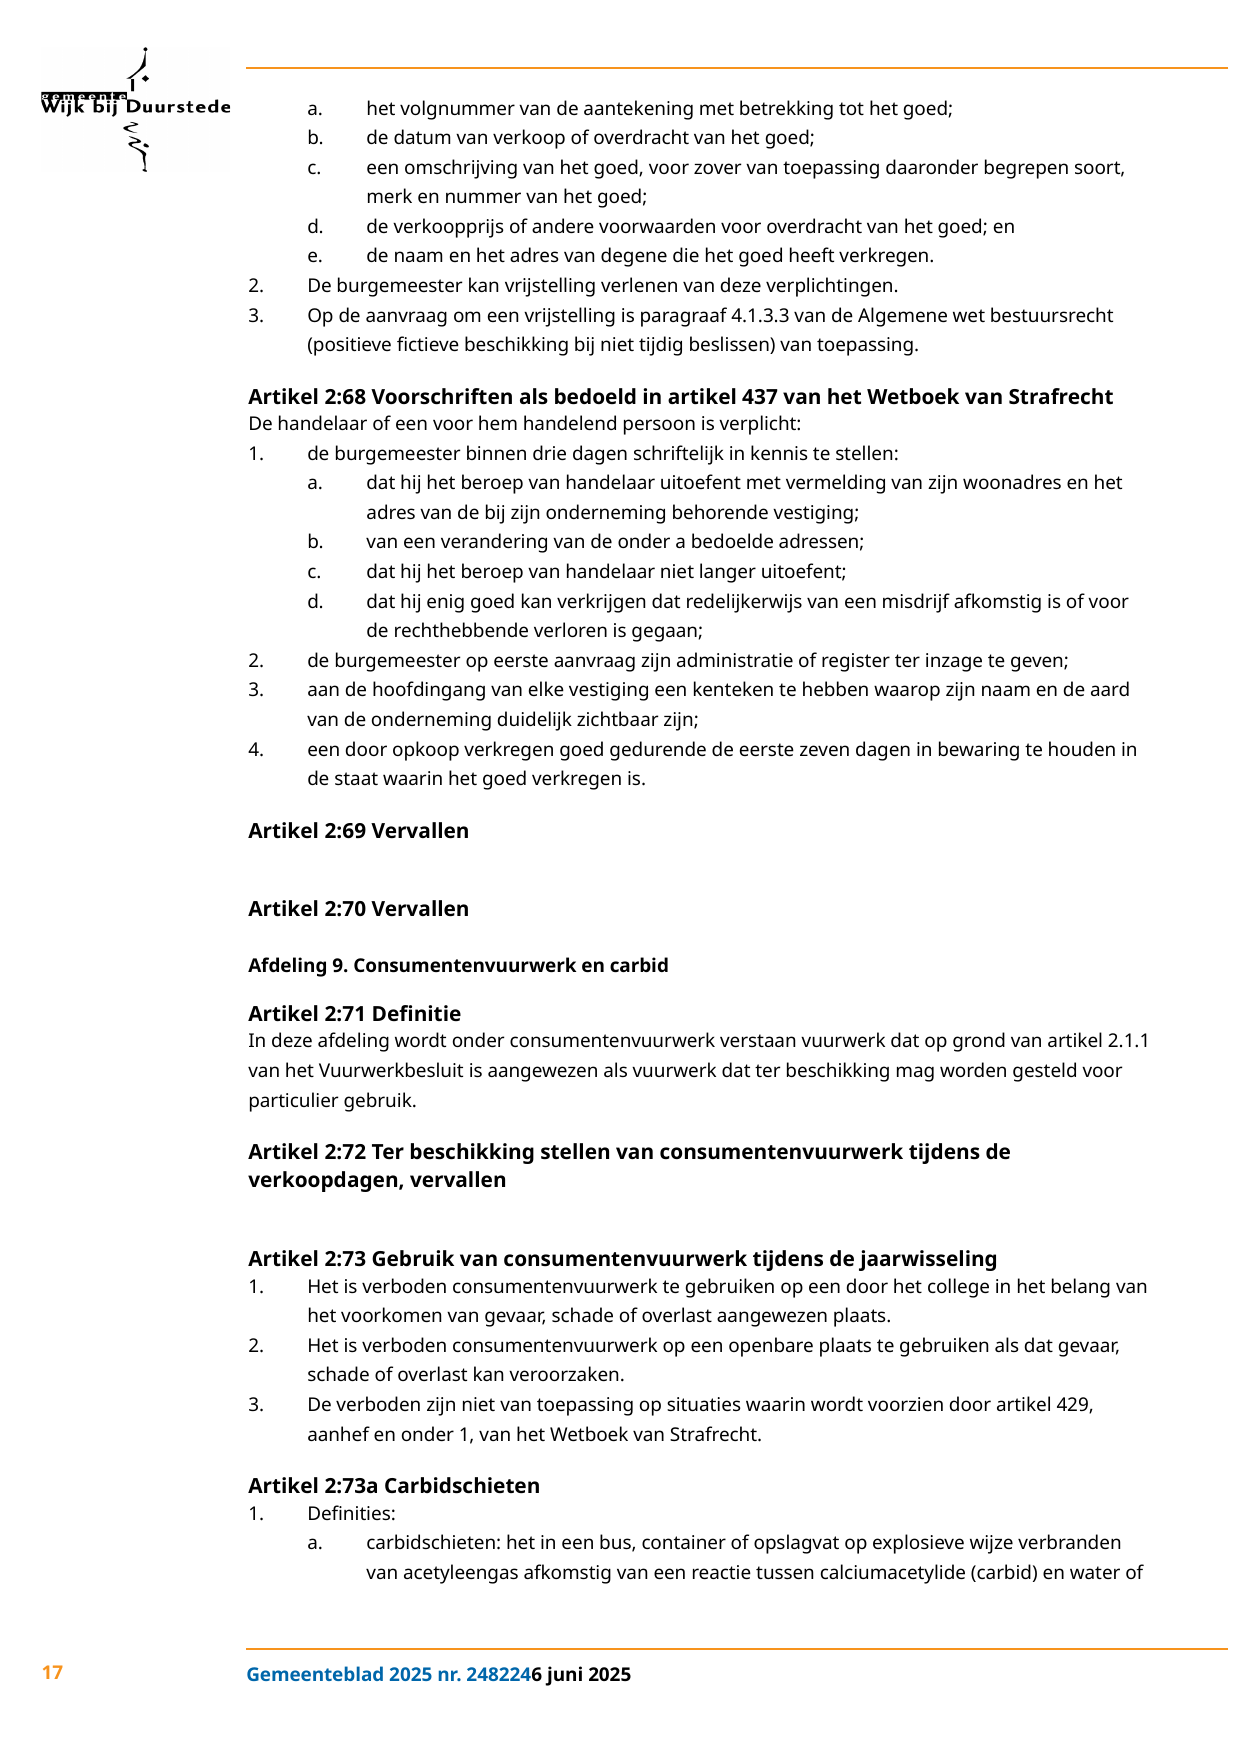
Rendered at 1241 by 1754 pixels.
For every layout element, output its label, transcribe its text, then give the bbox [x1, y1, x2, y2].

list De burgemeester kan vrijstelling verlenen van deze verplichtingen. [248, 272, 1152, 298]
list de verkoopprijs of andere voorwaarden voor overdracht van het goed; en [307, 213, 1152, 239]
text Artikel 2:69 Vervallen [248, 816, 1152, 844]
text Artikel 2:71 Definitie [248, 999, 1152, 1028]
list carbidschieten: het in een bus, container of opslagvat op explosieve wijze verbranden van acetyleengas afkomstig van een reactie tussen calciumacetylide (carbid) en water of [307, 1529, 1152, 1584]
list aan de hoofdingang van elke vestiging een kenteken te hebben waarop zijn naam en de aard van de onderneming duidelijk zichtbaar zijn; [248, 677, 1152, 732]
text De handelaar of een voor hem handelend persoon is verplicht: [248, 410, 1152, 436]
list Het is verboden consumentenvuurwerk te gebruiken op een door het college in het belang van het voorkomen van gevaar, schade of overlast aangewezen plaats. [248, 1273, 1152, 1328]
list een door opkoop verkregen goed gedurende de eerste zeven dagen in bewaring te houden in de staat waarin het goed verkregen is. [248, 736, 1152, 791]
list dat hij het beroep van handelaar niet langer uitoefent; [307, 558, 1152, 584]
text Artikel 2:73 Gebruik van consumentenvuurwerk tijdens de jaarwisseling [248, 1244, 1152, 1273]
list Het is verboden consumentenvuurwerk op een openbare plaats te gebruiken als dat gevaar, schade of overlast kan veroorzaken. [248, 1332, 1152, 1387]
text Artikel 2:70 Vervallen [248, 894, 1152, 923]
list dat hij enig goed kan verkrijgen dat redelijkerwijs van een misdrijf afkomstig is of voor de rechthebbende verloren is gegaan; [307, 588, 1152, 643]
text Artikel 2:73a Carbidschieten [248, 1471, 1152, 1500]
text Artikel 2:72 Ter beschikking stellen van consumentenvuurwerk tijdens de verkoopdagen, vervallen [248, 1137, 1152, 1194]
text In deze afdeling wordt onder consumentenvuurwerk verstaan vuurwerk dat op grond van artikel 2.1.1 van het Vuurwerkbesluit is aangewezen als vuurwerk dat ter beschikking mag worden gesteld voor particulier gebruik. [248, 1028, 1152, 1112]
list de burgemeester op eerste aanvraag zijn administratie of register ter inzage te geven; [248, 647, 1152, 673]
list dat hij het beroep van handelaar uitoefent met vermelding van zijn woonadres en het adres van de bij zijn onderneming behorende vestiging; [307, 469, 1152, 525]
list het volgnummer van de aantekening met betrekking tot het goed; [307, 95, 1152, 121]
list De verboden zijn niet van toepassing op situaties waarin wordt voorzien door artikel 429, aanhef en onder 1, van het Wetboek van Strafrecht. [248, 1391, 1152, 1447]
list Op de aanvraag om een vrijstelling is paragraaf 4.1.3.3 van de Algemene wet bestuursrecht (positieve fictieve beschikking bij niet tijdig beslissen) van toepassing. [248, 302, 1152, 357]
picture [41, 47, 231, 172]
list een omschrijving van het goed, voor zover van toepassing daaronder begrepen soort, merk en nummer van het goed; [307, 154, 1152, 209]
text Artikel 2:68 Voorschriften als bedoeld in artikel 437 van het Wetboek van Strafrecht [248, 382, 1152, 410]
list Definities: [248, 1500, 1152, 1525]
list de datum van verkoop of overdracht van het goed; [307, 124, 1152, 150]
list de naam en het adres van degene die het goed heeft verkregen. [307, 243, 1152, 268]
list de burgemeester binnen drie dagen schriftelijk in kennis te stellen: [248, 440, 1152, 466]
list van een verandering van de onder a bedoelde adressen; [307, 529, 1152, 554]
text Afdeling 9. Consumentenvuurwerk en carbid [248, 953, 1152, 978]
